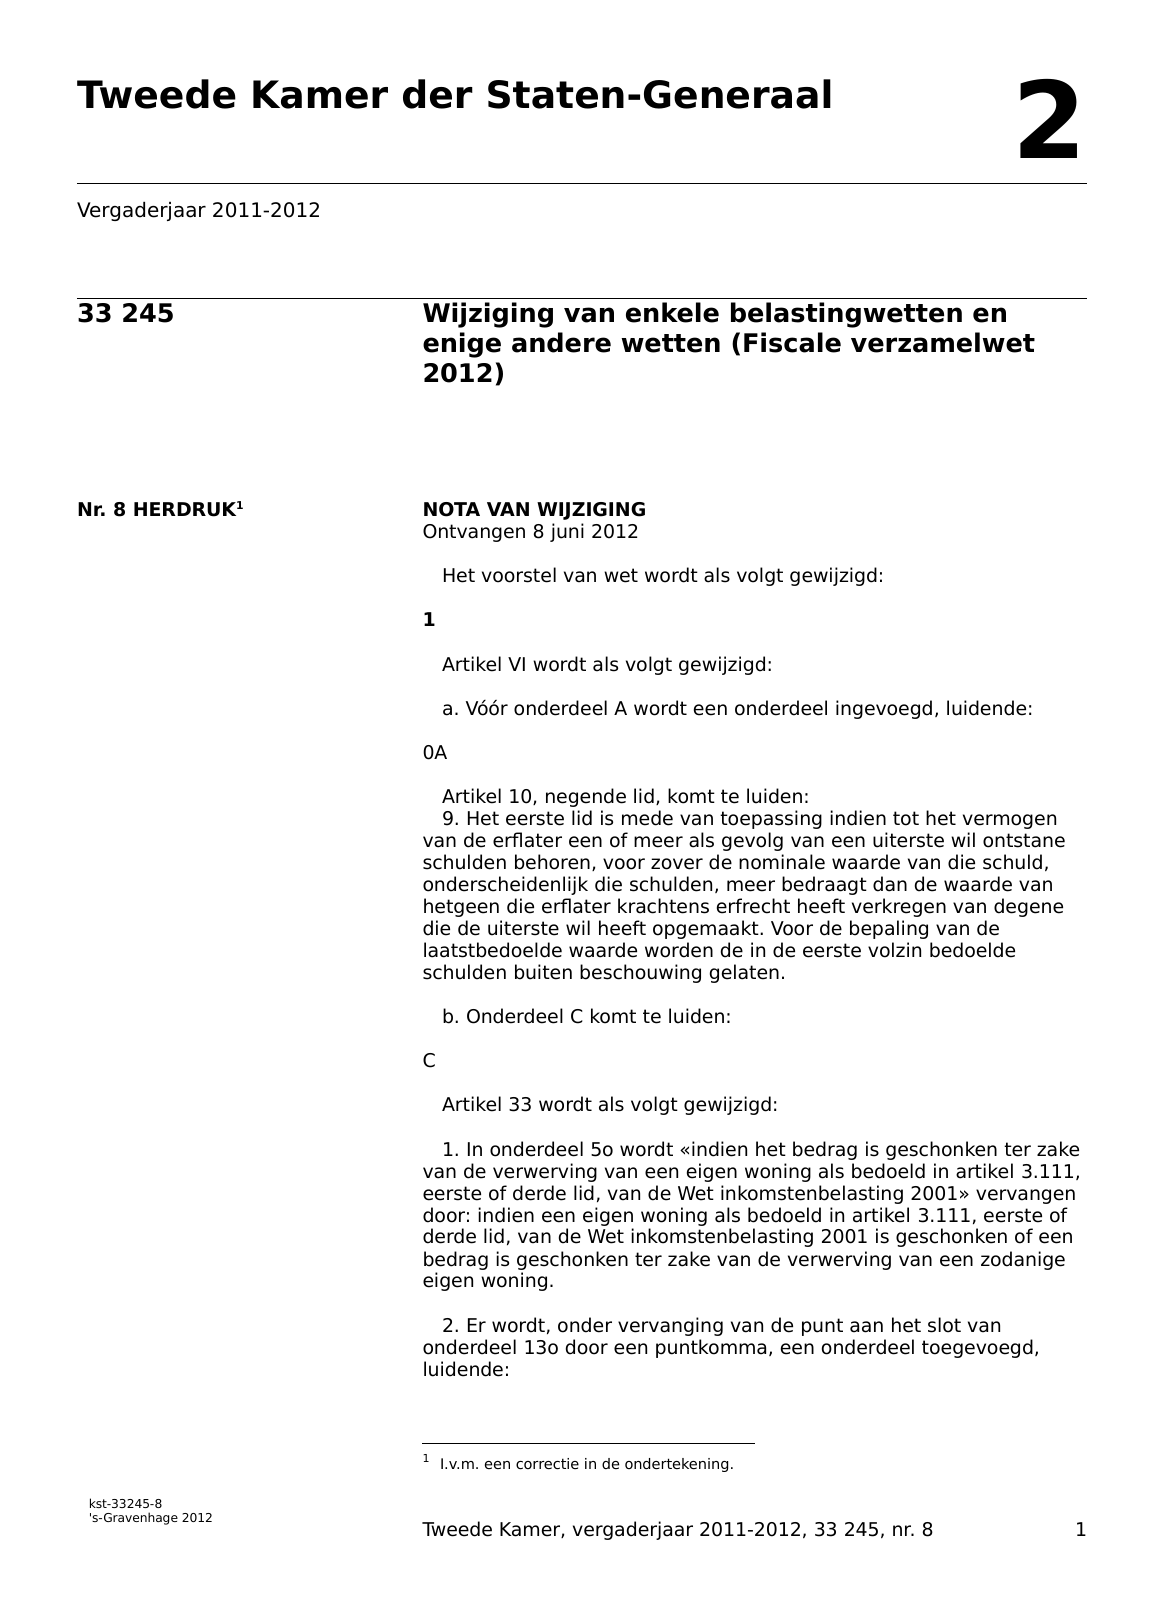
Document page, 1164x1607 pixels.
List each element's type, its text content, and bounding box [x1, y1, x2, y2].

text Het voorstel van wet wordt als volgt gewijzigd: [422, 565, 1087, 587]
subtitle 33 245 Wijziging van enkele belastingwetten en enige andere wetten (Fiscale verzamelwet 2012) [77, 299, 1087, 388]
text 2. Er wordt, onder vervanging van de punt aan het slot van onderdeel 13o door een puntkomma, een onderdeel toegevoegd, luidende: [422, 1314, 1087, 1381]
text 9. Het eerste lid is mede van toepassing indien tot het vermogen van de erflater een of meer als gevolg van een uiterste wil ontstane schulden behoren, voor zover de nominale waarde van die schuld, onderscheidenlijk die schulden, meer bedraagt dan de waarde van hetgeen die erflater krachtens erfrecht heeft verkregen van degene die de uiterste wil heeft opgemaakt. Voor de bepaling van de laatstbedoelde waarde worden de in de eerste volzin bedoelde schulden buiten beschouwing gelaten. [422, 808, 1087, 984]
table_cell Vergaderjaar 2011-2012 [77, 184, 1087, 298]
text a. Vóór onderdeel A wordt een onderdeel ingevoegd, luidende: [422, 698, 1087, 720]
subtitle 0A [422, 742, 1087, 764]
text kst-33245-8 [88, 1497, 323, 1511]
text 1. In onderdeel 5o wordt «indien het bedrag is geschonken ter zake van de verwerving van een eigen woning als bedoeld in artikel 3.111, eerste of derde lid, van de Wet inkomstenbelasting 2001» vervangen door: indien een eigen woning als bedoeld in artikel 3.111, eerste of derde lid, van de Wet inkomstenbelasting 2001 is geschonken of een bedrag is geschonken ter zake van de verwerving van een zodanige eigen woning. [422, 1138, 1087, 1292]
table_header Tweede Kamer der Staten-Generaal [77, 59, 886, 183]
subtitle C [422, 1050, 1087, 1072]
subtitle 1 [422, 609, 1087, 631]
text I.v.m. een correctie in de ondertekening. [422, 1452, 1087, 1474]
subtitle Nr. 8 HERDRUK NOTA VAN WIJZIGING [77, 499, 1087, 521]
text 's-Gravenhage 2012 [88, 1511, 323, 1525]
text b. Onderdeel C komt te luiden: [422, 1006, 1087, 1028]
text Artikel VI wordt als volgt gewijzigd: [422, 653, 1087, 676]
table_header 2 [886, 59, 1087, 183]
text Artikel 10, negende lid, komt te luiden: [422, 786, 1087, 808]
text Ontvangen 8 juni 2012 [422, 521, 1087, 543]
text Artikel 33 wordt als volgt gewijzigd: [422, 1094, 1087, 1116]
